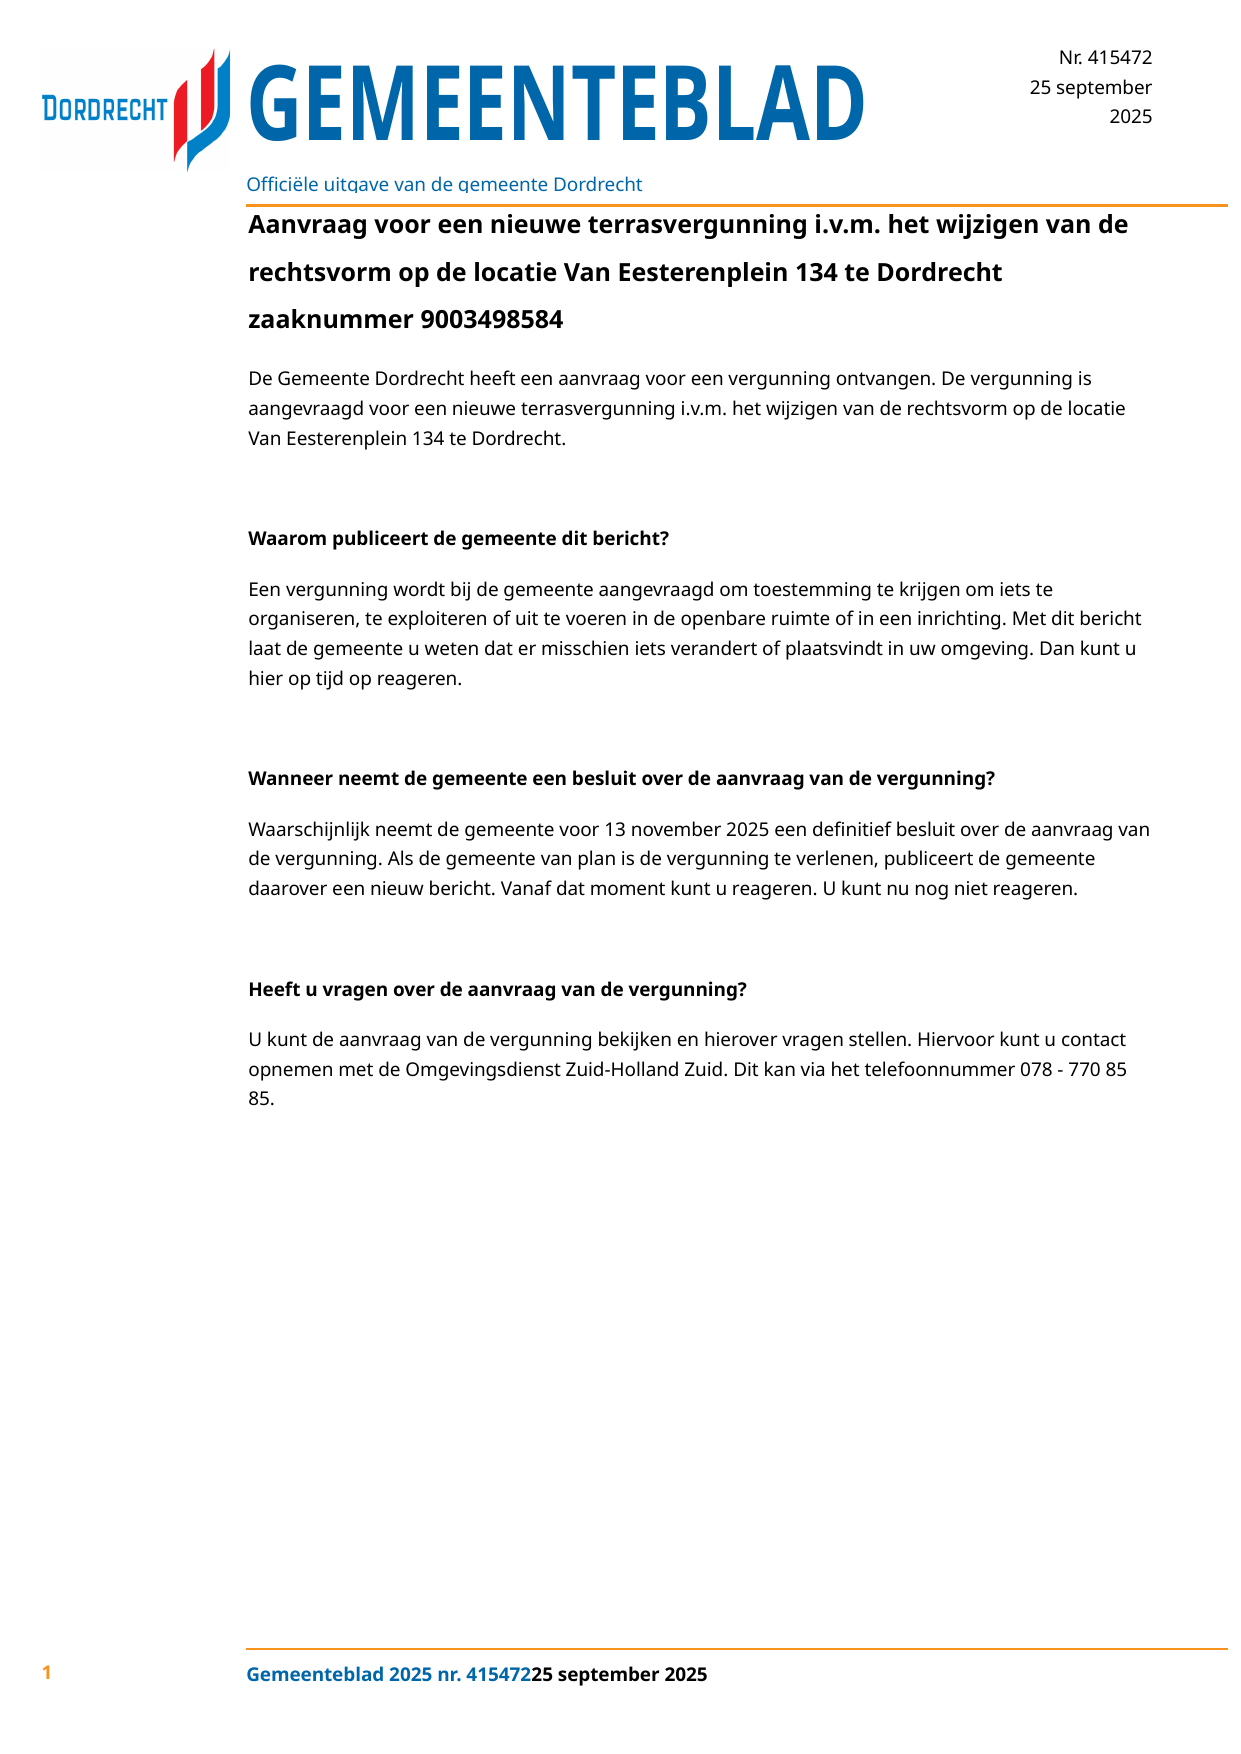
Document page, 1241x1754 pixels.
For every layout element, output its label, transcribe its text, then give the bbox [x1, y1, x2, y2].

picture [41, 47, 231, 172]
text U kunt de aanvraag van de vergunning bekijken en hierover vragen stellen. Hiervoor kunt u contact opnemen met de Omgevingsdienst Zuid-Holland Zuid. Dit kan via het telefoonnummer 078 - 770 85 85. [248, 1026, 1152, 1111]
text Heeft u vragen over de aanvraag van de vergunning? [248, 976, 1152, 1002]
text Waarom publiceert de gemeente dit bericht? [248, 526, 1152, 551]
text De Gemeente Dordrecht heeft een aanvraag voor een vergunning ontvangen. De vergunning is aangevraagd voor een nieuwe terrasvergunning i.v.m. het wijzigen van de rechtsvorm op de locatie Van Eesterenplein 134 te Dordrecht. [248, 366, 1152, 450]
text Waarschijnlijk neemt de gemeente voor 13 november 2025 een definitief besluit over de aanvraag van de vergunning. Als de gemeente van plan is de vergunning te verlenen, publiceert de gemeente daarover een nieuw bericht. Vanaf dat moment kunt u reageren. U kunt nu nog niet reageren. [248, 816, 1152, 901]
text Wanneer neemt de gemeente een besluit over de aanvraag van de vergunning? [248, 766, 1152, 791]
text Aanvraag voor een nieuwe terrasvergunning i.v.m. het wijzigen van de rechtsvorm op de locatie Van Eesterenplein 134 te Dordrecht zaaknummer 9003498584 [248, 207, 1152, 336]
text Een vergunning wordt bij de gemeente aangevraagd om toestemming te krijgen om iets te organiseren, te exploiteren of uit te voeren in de openbare ruimte of in een inrichting. Met dit bericht laat de gemeente u weten dat er misschien iets verandert of plaatsvindt in uw omgeving. Dan kunt u hier op tijd op reageren. [248, 576, 1152, 690]
